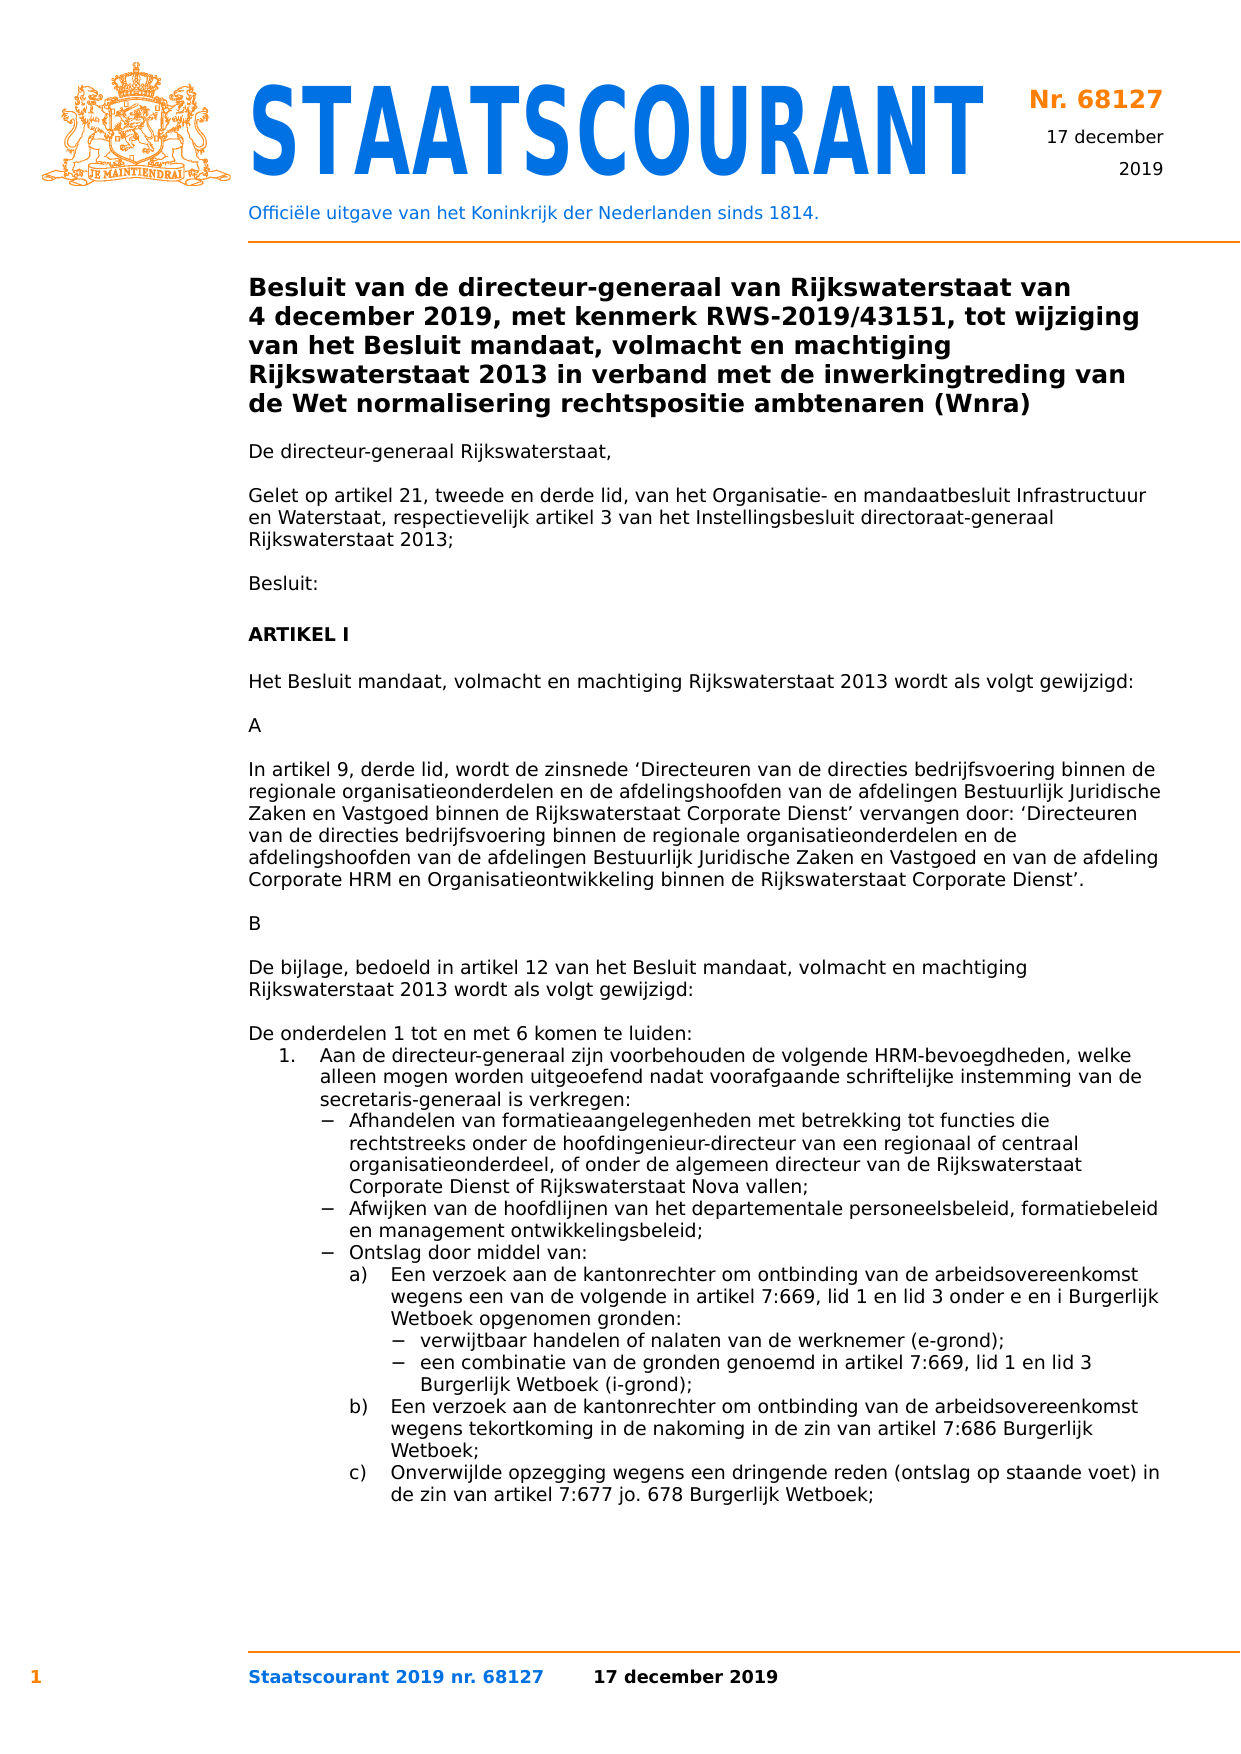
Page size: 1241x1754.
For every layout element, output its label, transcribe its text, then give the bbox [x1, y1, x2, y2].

text A [248, 715, 1163, 737]
table_cell Officiële uitgave van het Koninkrijk der Nederlanden sinds 1814. [248, 203, 1240, 241]
text In artikel 9, derde lid, wordt de zinsnede ‘Directeuren van de directies bedrijfsvoering binnen de regionale organisatieonderdelen en de afdelingshoofden van de afdelingen Bestuurlijk Juridische Zaken en Vastgoed binnen de Rijkswaterstaat Corporate Dienst’ vervangen door: ‘Directeuren van de directies bedrijfsvoering binnen de regionale organisatieonderdelen en de afdelingshoofden van de afdelingen Bestuurlijk Juridische Zaken en Vastgoed en van de afdeling Corporate HRM en Organisatieontwikkeling binnen de Rijkswaterstaat Corporate Dienst’. [248, 759, 1163, 891]
table_header STAATSCOURANT [248, 62, 998, 203]
table_cell 2019 [998, 153, 1240, 203]
text Het Besluit mandaat, volmacht en machtiging Rijkswaterstaat 2013 wordt als volgt gewijzigd: [248, 671, 1163, 693]
text − Afhandelen van formatieaangelegenheden met betrekking tot functies die rechtstreeks onder de hoofdingenieur-directeur van een regionaal of centraal organisatieonderdeel, of onder de algemeen directeur van de Rijkswaterstaat Corporate Dienst of Rijkswaterstaat Nova vallen; [319, 1110, 1163, 1198]
subtitle ARTIKEL I [248, 624, 1163, 646]
text a) Een verzoek aan de kantonrechter om ontbinding van de arbeidsovereenkomst wegens een van de volgende in artikel 7:669, lid 1 en lid 3 onder e en i Burgerlijk Wetboek opgenomen gronden: [349, 1264, 1163, 1330]
subtitle Besluit van de directeur-generaal van Rijkswaterstaat van 4 december 2019, met kenmerk RWS-2019/43151, tot wijziging van het Besluit mandaat, volmacht en machtiging Rijkswaterstaat 2013 in verband met de inwerkingtreding van de Wet normalisering rechtspositie ambtenaren (Wnra) [248, 273, 1163, 419]
text Besluit: [248, 572, 1163, 594]
table_cell 17 december [998, 121, 1240, 153]
text 1. Aan de directeur-generaal zijn voorbehouden de volgende HRM-bevoegdheden, welke alleen mogen worden uitgeoefend nadat voorafgaande schriftelijke instemming van de secretaris-generaal is verkregen: [278, 1044, 1163, 1110]
text b) Een verzoek aan de kantonrechter om ontbinding van de arbeidsovereenkomst wegens tekortkoming in de nakoming in de zin van artikel 7:686 Burgerlijk Wetboek; [349, 1396, 1163, 1462]
picture [41, 62, 231, 186]
text Gelet op artikel 21, tweede en derde lid, van het Organisatie- en mandaatbesluit Infrastructuur en Waterstaat, respectievelijk artikel 3 van het Instellingsbesluit directoraat-generaal Rijkswaterstaat 2013; [248, 484, 1163, 551]
text De bijlage, bedoeld in artikel 12 van het Besluit mandaat, volmacht en machtiging Rijkswaterstaat 2013 wordt als volgt gewijzigd: [248, 957, 1163, 1001]
text c) Onverwijlde opzegging wegens een dringende reden (ontslag op staande voet) in de zin van artikel 7:677 jo. 678 Burgerlijk Wetboek; [349, 1462, 1163, 1506]
text − Ontslag door middel van: [319, 1242, 1163, 1264]
text − een combinatie van de gronden genoemd in artikel 7:669, lid 1 en lid 3 Burgerlijk Wetboek (i-grond); [390, 1352, 1163, 1396]
table_header Nr. 68127 [998, 62, 1240, 121]
text − Afwijken van de hoofdlijnen van het departementale personeelsbeleid, formatiebeleid en management ontwikkelingsbeleid; [319, 1198, 1163, 1242]
text − verwijtbaar handelen of nalaten van de werknemer (e-grond); [390, 1330, 1163, 1352]
text De directeur-generaal Rijkswaterstaat, [248, 441, 1163, 463]
table_header [25, 62, 248, 241]
text B [248, 913, 1163, 935]
text De onderdelen 1 tot en met 6 komen te luiden: [248, 1022, 1163, 1044]
